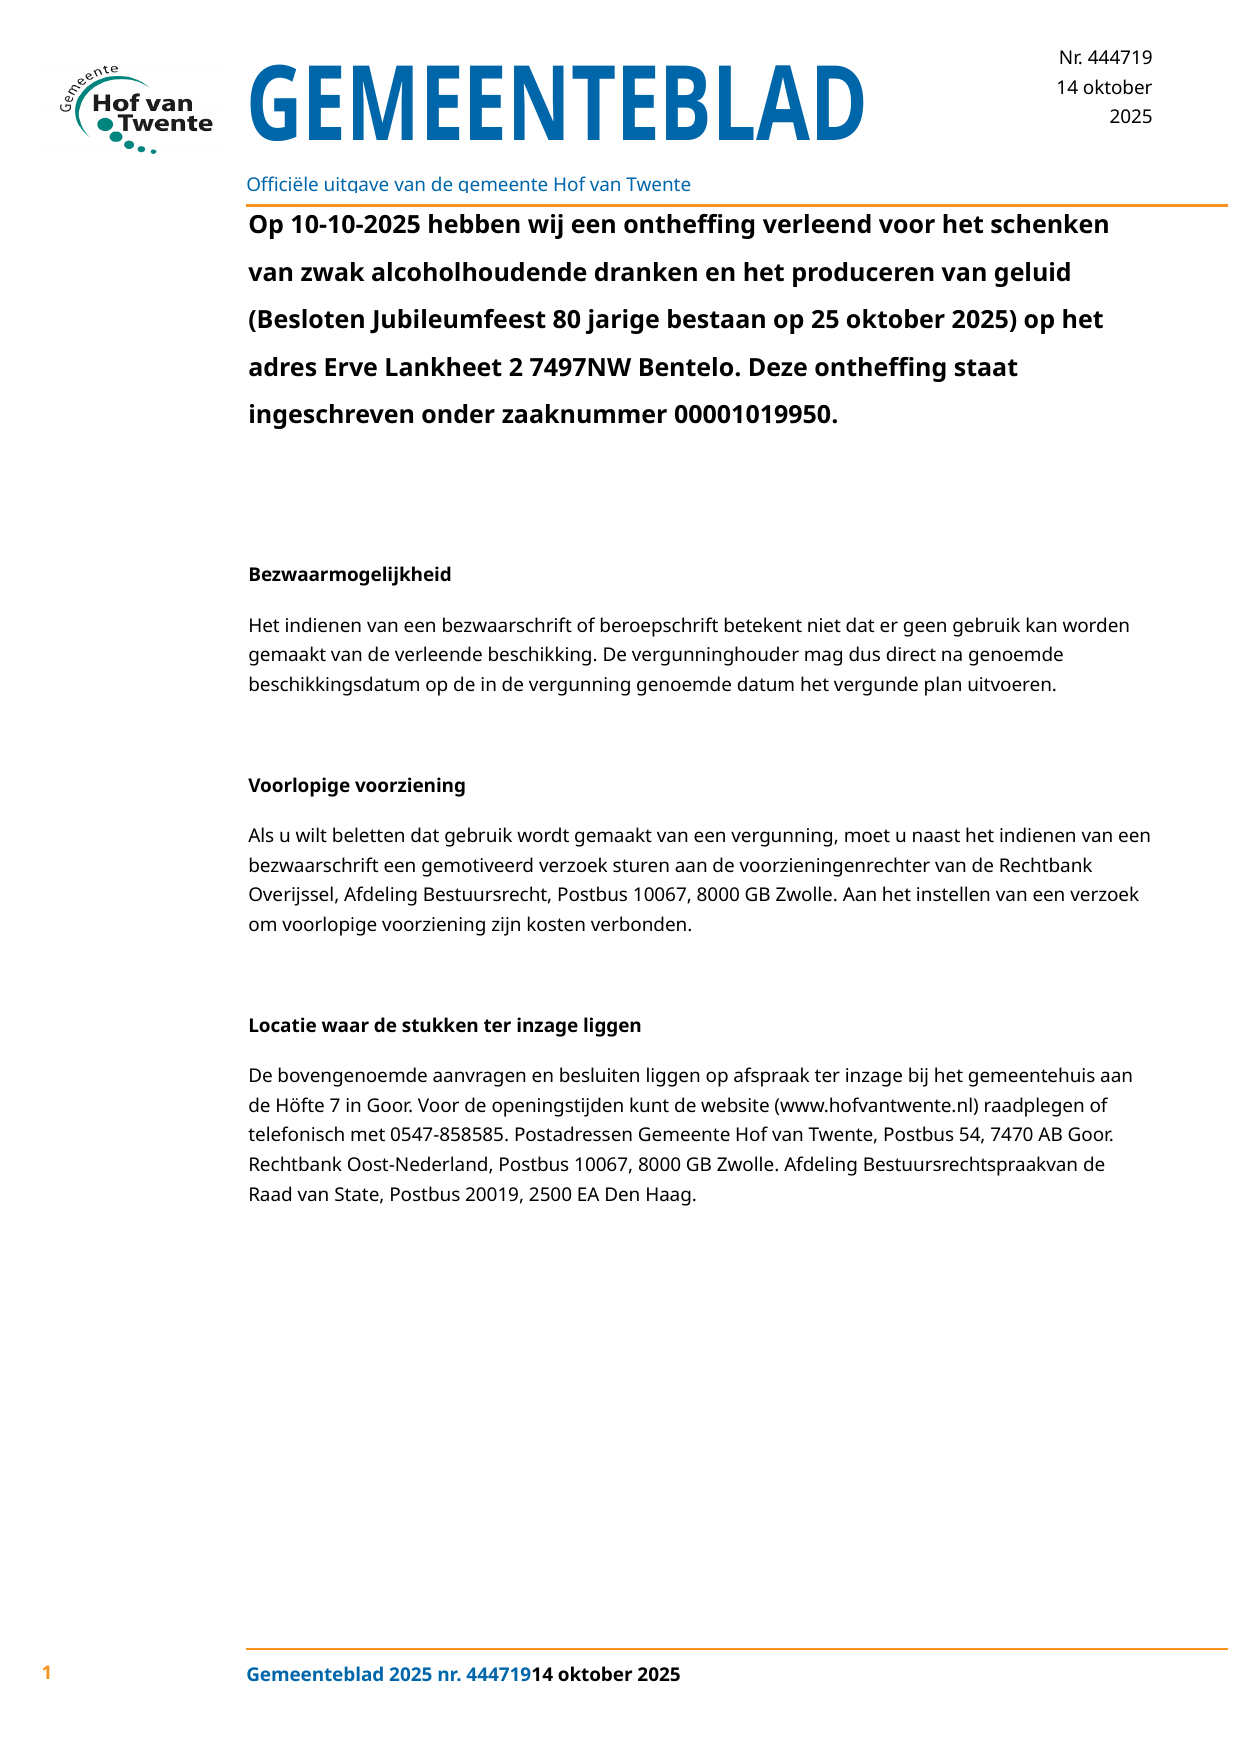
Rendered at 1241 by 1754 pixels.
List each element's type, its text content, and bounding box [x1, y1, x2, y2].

text Bezwaarmogelijkheid [248, 562, 1152, 587]
text Locatie waar de stukken ter inzage liggen [248, 1012, 1152, 1038]
text De bovengenoemde aanvragen en besluiten liggen op afspraak ter inzage bij het gemeentehuis aan de Höfte 7 in Goor. Voor de openingstijden kunt de website (www.hofvantwente.nl) raadplegen of telefonisch met 0547-858585. Postadressen Gemeente Hof van Twente, Postbus 54, 7470 AB Goor. Rechtbank Oost-Nederland, Postbus 10067, 8000 GB Zwolle. Afdeling Bestuursrechtspraakvan de Raad van State, Postbus 20019, 2500 EA Den Haag. [248, 1062, 1152, 1206]
picture [41, 47, 231, 172]
text Het indienen van een bezwaarschrift of beroepschrift betekent niet dat er geen gebruik kan worden gemaakt van de verleende beschikking. De vergunninghouder mag dus direct na genoemde beschikkingsdatum op de in de vergunning genoemde datum het vergunde plan uitvoeren. [248, 612, 1152, 697]
text Voorlopige voorziening [248, 772, 1152, 798]
text Als u wilt beletten dat gebruik wordt gemaakt van een vergunning, moet u naast het indienen van een bezwaarschrift een gemotiveerd verzoek sturen aan de voorzieningenrechter van de Rechtbank Overijssel, Afdeling Bestuursrecht, Postbus 10067, 8000 GB Zwolle. Aan het instellen van een verzoek om voorlopige voorziening zijn kosten verbonden. [248, 822, 1152, 937]
text Op 10-10-2025 hebben wij een ontheffing verleend voor het schenken van zwak alcoholhoudende dranken en het produceren van geluid (Besloten Jubileumfeest 80 jarige bestaan op 25 oktober 2025) op het adres Erve Lankheet 2 7497NW Bentelo. Deze ontheffing staat ingeschreven onder zaaknummer 00001019950. [248, 207, 1152, 431]
